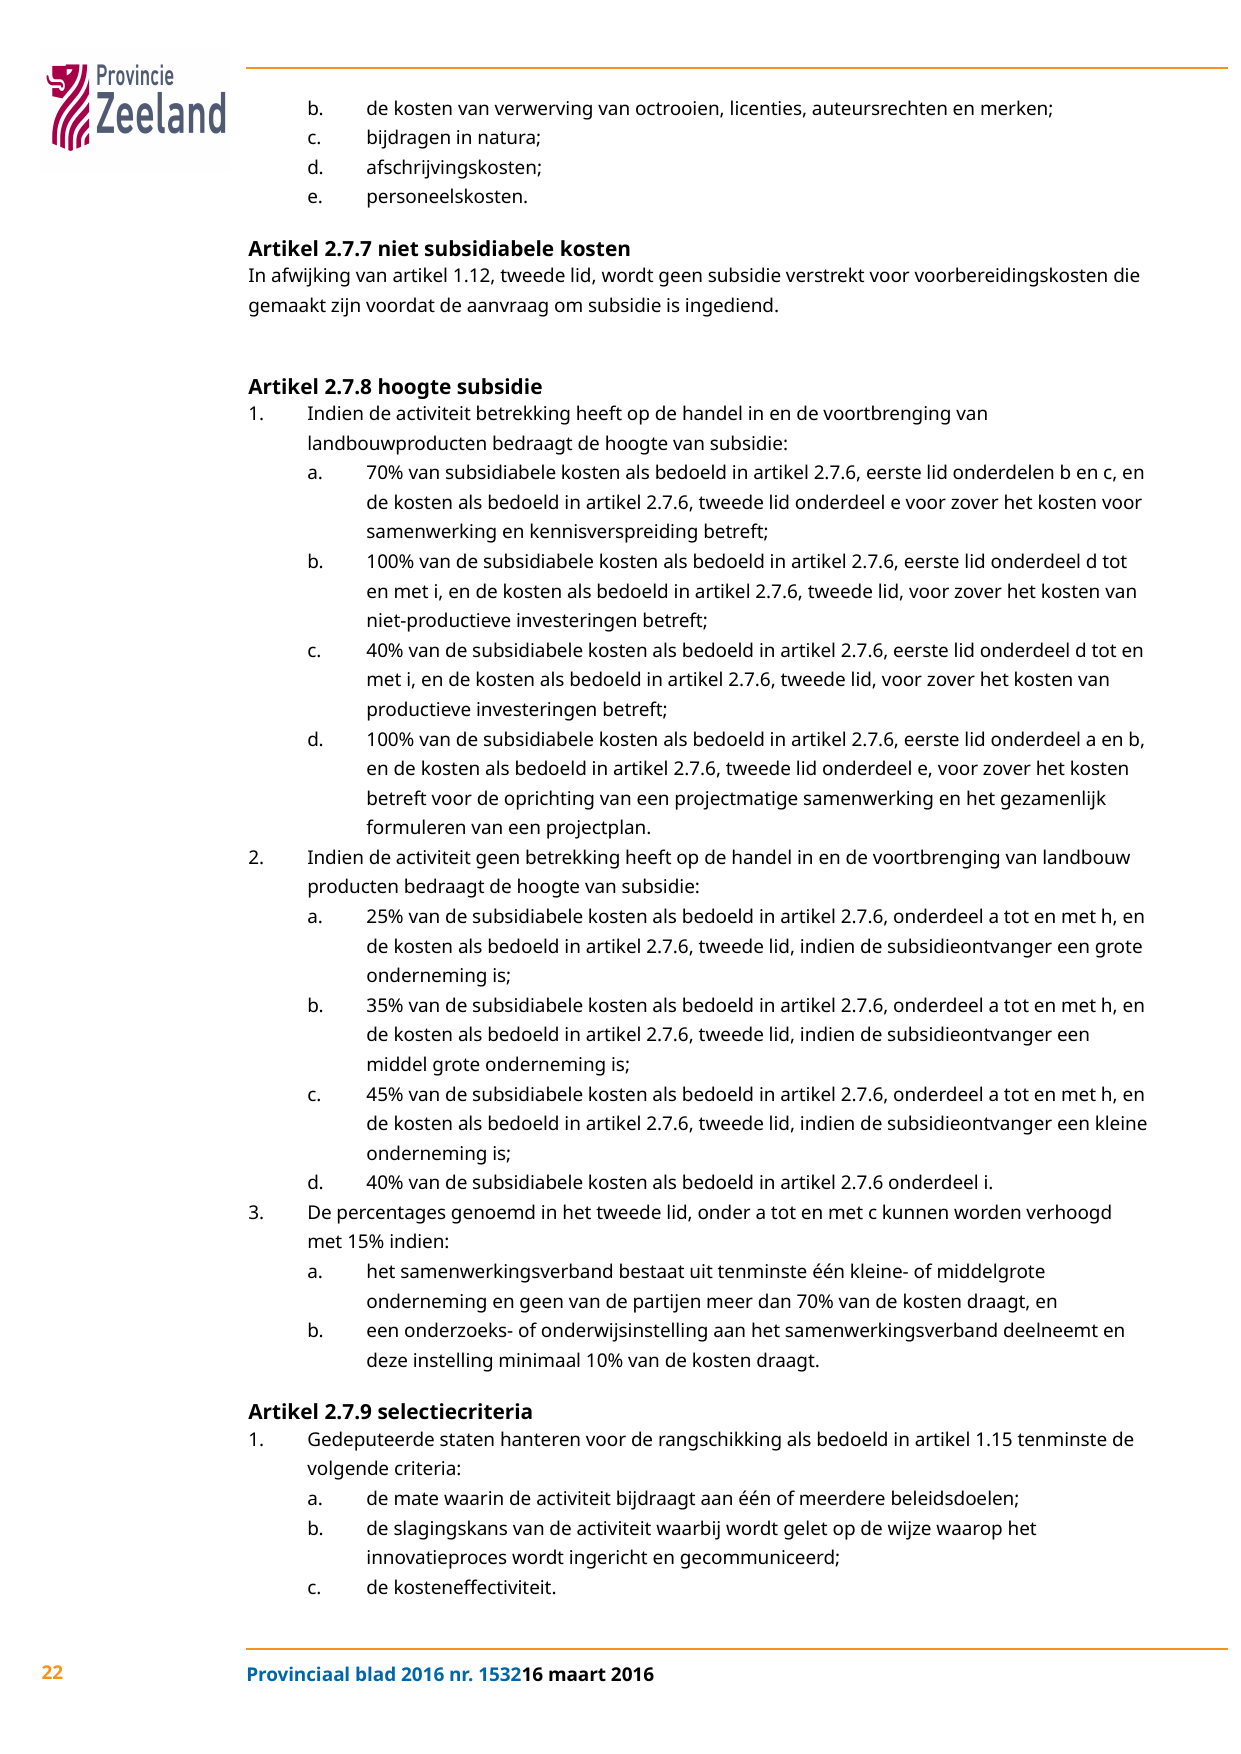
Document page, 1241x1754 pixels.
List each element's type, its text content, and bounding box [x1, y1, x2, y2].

list Gedeputeerde staten hanteren voor de rangschikking als bedoeld in artikel 1.15 tenminste de volgende criteria: [248, 1426, 1152, 1481]
list 100% van de subsidiabele kosten als bedoeld in artikel 2.7.6, eerste lid onderdeel d tot en met i, en de kosten als bedoeld in artikel 2.7.6, tweede lid, voor zover het kosten van niet-productieve investeringen betreft; [307, 548, 1152, 633]
list de mate waarin de activiteit bijdraagt aan één of meerdere beleidsdoelen; [307, 1485, 1152, 1511]
picture [41, 47, 231, 172]
list 40% van de subsidiabele kosten als bedoeld in artikel 2.7.6 onderdeel i. [307, 1169, 1152, 1195]
list de kosteneffectiviteit. [307, 1574, 1152, 1599]
list Indien de activiteit betrekking heeft op de handel in en de voortbrenging van landbouwproducten bedraagt de hoogte van subsidie: [248, 400, 1152, 456]
text Artikel 2.7.7 niet subsidiabele kosten [248, 234, 1152, 262]
list bijdragen in natura; [307, 124, 1152, 150]
list Indien de activiteit geen betrekking heeft op de handel in en de voortbrenging van landbouw producten bedraagt de hoogte van subsidie: [248, 844, 1152, 899]
text Artikel 2.7.9 selectiecriteria [248, 1397, 1152, 1426]
text Artikel 2.7.8 hoogte subsidie [248, 372, 1152, 400]
list De percentages genoemd in het tweede lid, onder a tot en met c kunnen worden verhoogd met 15% indien: [248, 1199, 1152, 1254]
list 25% van de subsidiabele kosten als bedoeld in artikel 2.7.6, onderdeel a tot en met h, en de kosten als bedoeld in artikel 2.7.6, tweede lid, indien de subsidieontvanger een grote onderneming is; [307, 903, 1152, 988]
list 35% van de subsidiabele kosten als bedoeld in artikel 2.7.6, onderdeel a tot en met h, en de kosten als bedoeld in artikel 2.7.6, tweede lid, indien de subsidieontvanger een middel grote onderneming is; [307, 992, 1152, 1077]
list de slagingskans van de activiteit waarbij wordt gelet op de wijze waarop het innovatieproces wordt ingericht en gecommuniceerd; [307, 1515, 1152, 1570]
list 100% van de subsidiabele kosten als bedoeld in artikel 2.7.6, eerste lid onderdeel a en b, en de kosten als bedoeld in artikel 2.7.6, tweede lid onderdeel e, voor zover het kosten betreft voor de oprichting van een projectmatige samenwerking en het gezamenlijk formuleren van een projectplan. [307, 726, 1152, 840]
list 70% van subsidiabele kosten als bedoeld in artikel 2.7.6, eerste lid onderdelen b en c, en de kosten als bedoeld in artikel 2.7.6, tweede lid onderdeel e voor zover het kosten voor samenwerking en kennisverspreiding betreft; [307, 459, 1152, 544]
list het samenwerkingsverband bestaat uit tenminste één kleine- of middelgrote onderneming en geen van de partijen meer dan 70% van de kosten draagt, en [307, 1258, 1152, 1314]
list een onderzoeks- of onderwijsinstelling aan het samenwerkingsverband deelneemt en deze instelling minimaal 10% van de kosten draagt. [307, 1317, 1152, 1373]
list afschrijvingskosten; [307, 154, 1152, 180]
text In afwijking van artikel 1.12, tweede lid, wordt geen subsidie verstrekt voor voorbereidingskosten die gemaakt zijn voordat de aanvraag om subsidie is ingediend. [248, 262, 1152, 318]
list 45% van de subsidiabele kosten als bedoeld in artikel 2.7.6, onderdeel a tot en met h, en de kosten als bedoeld in artikel 2.7.6, tweede lid, indien de subsidieontvanger een kleine onderneming is; [307, 1081, 1152, 1166]
list de kosten van verwerving van octrooien, licenties, auteursrechten en merken; [307, 95, 1152, 121]
list 40% van de subsidiabele kosten als bedoeld in artikel 2.7.6, eerste lid onderdeel d tot en met i, en de kosten als bedoeld in artikel 2.7.6, tweede lid, voor zover het kosten van productieve investeringen betreft; [307, 637, 1152, 722]
list personeelskosten. [307, 183, 1152, 209]
